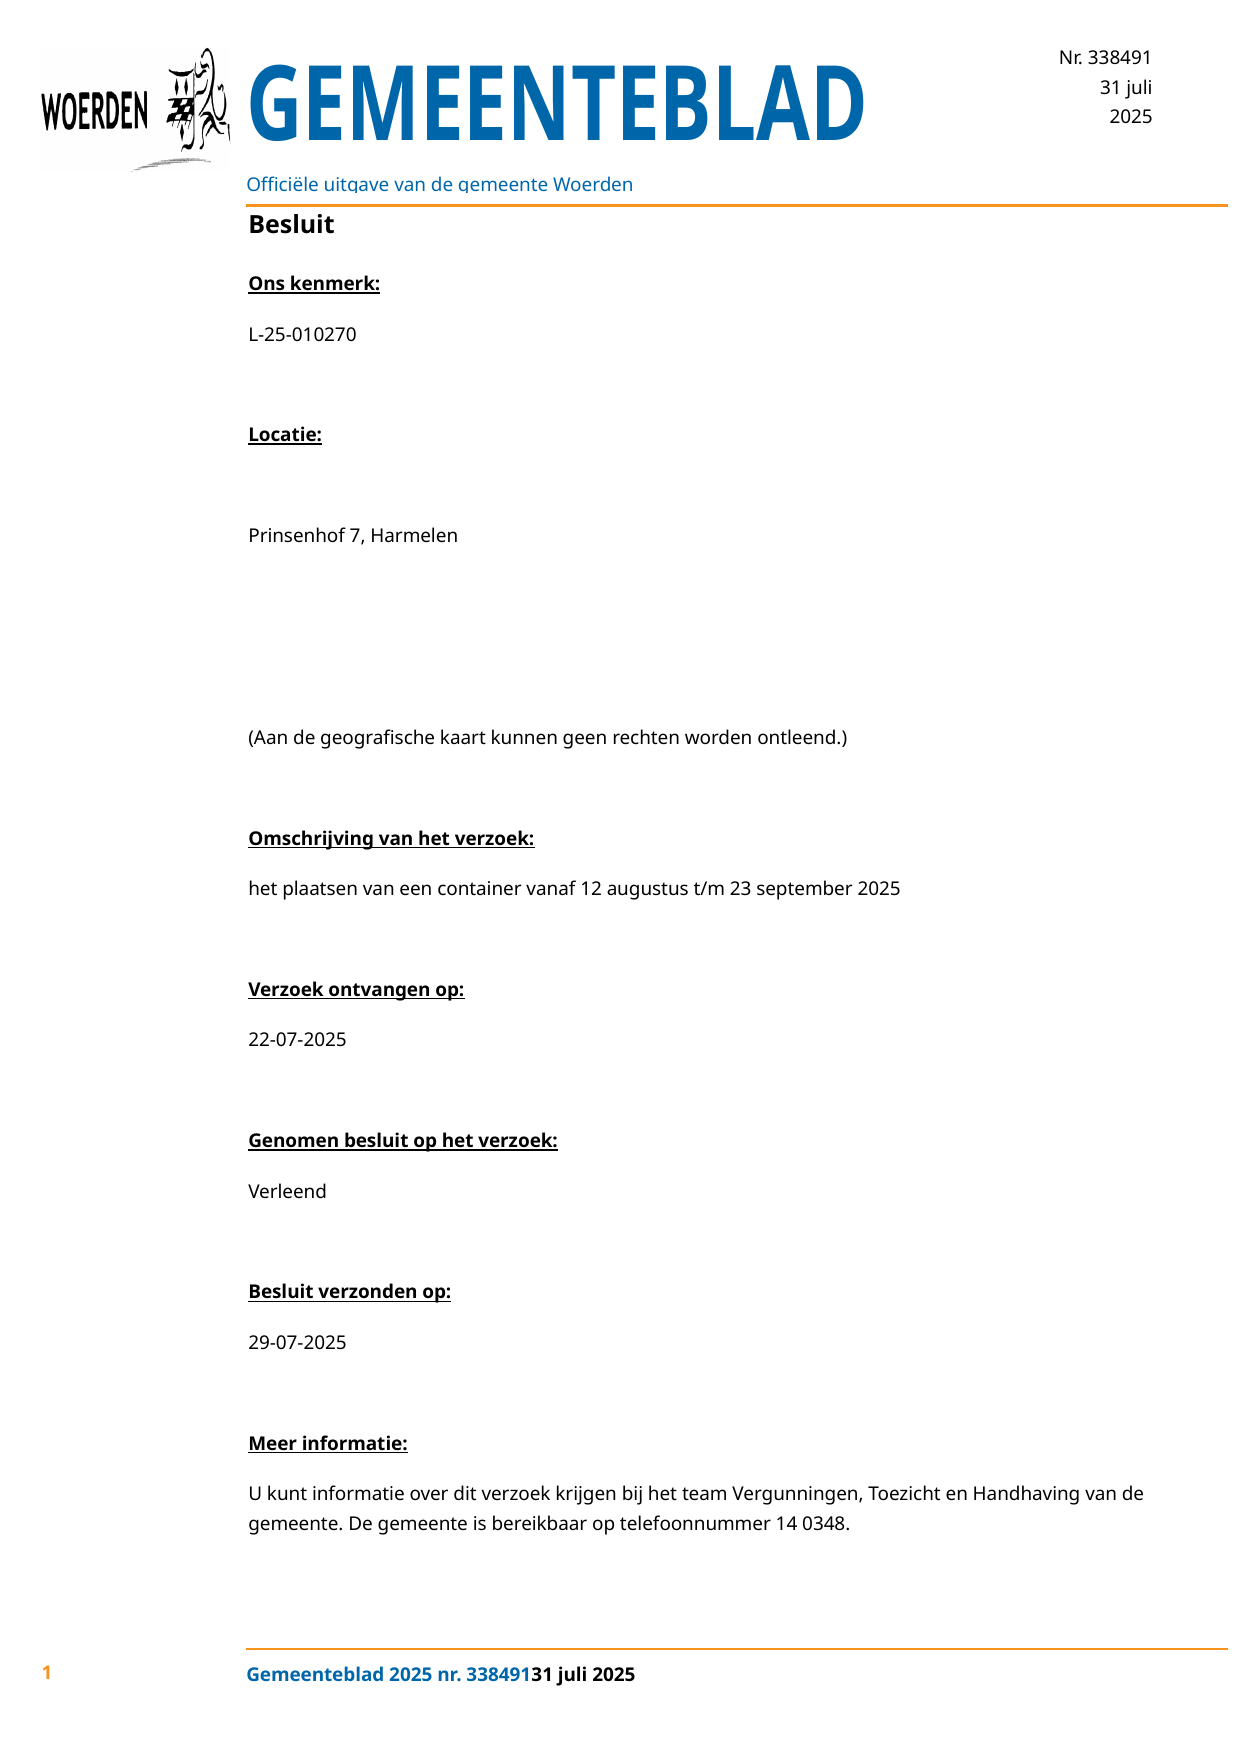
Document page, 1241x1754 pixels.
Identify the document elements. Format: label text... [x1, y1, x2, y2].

text 29-07-2025 [248, 1329, 1152, 1355]
text L-25-010270 [248, 321, 1152, 346]
text Locatie: [248, 422, 1152, 447]
text (Aan de geografische kaart kunnen geen rechten worden ontleend.) [248, 724, 1152, 750]
picture [41, 47, 231, 172]
text Genomen besluit op het verzoek: [248, 1127, 1152, 1153]
text Ons kenmerk: [248, 270, 1152, 296]
text U kunt informatie over dit verzoek krijgen bij het team Vergunningen, Toezicht en Handhaving van de gemeente. De gemeente is bereikbaar op telefoonnummer 14 0348. [248, 1480, 1152, 1536]
text Verzoek ontvangen op: [248, 976, 1152, 1002]
text Omschrijving van het verzoek: [248, 825, 1152, 851]
text Meer informatie: [248, 1430, 1152, 1456]
text Verleend [248, 1178, 1152, 1203]
text het plaatsen van een container vanaf 12 augustus t/m 23 september 2025 [248, 875, 1152, 901]
text 22-07-2025 [248, 1027, 1152, 1052]
text Prinsenhof 7, Harmelen [248, 522, 1152, 548]
text Besluit verzonden op: [248, 1279, 1152, 1304]
text Besluit [248, 207, 1152, 241]
